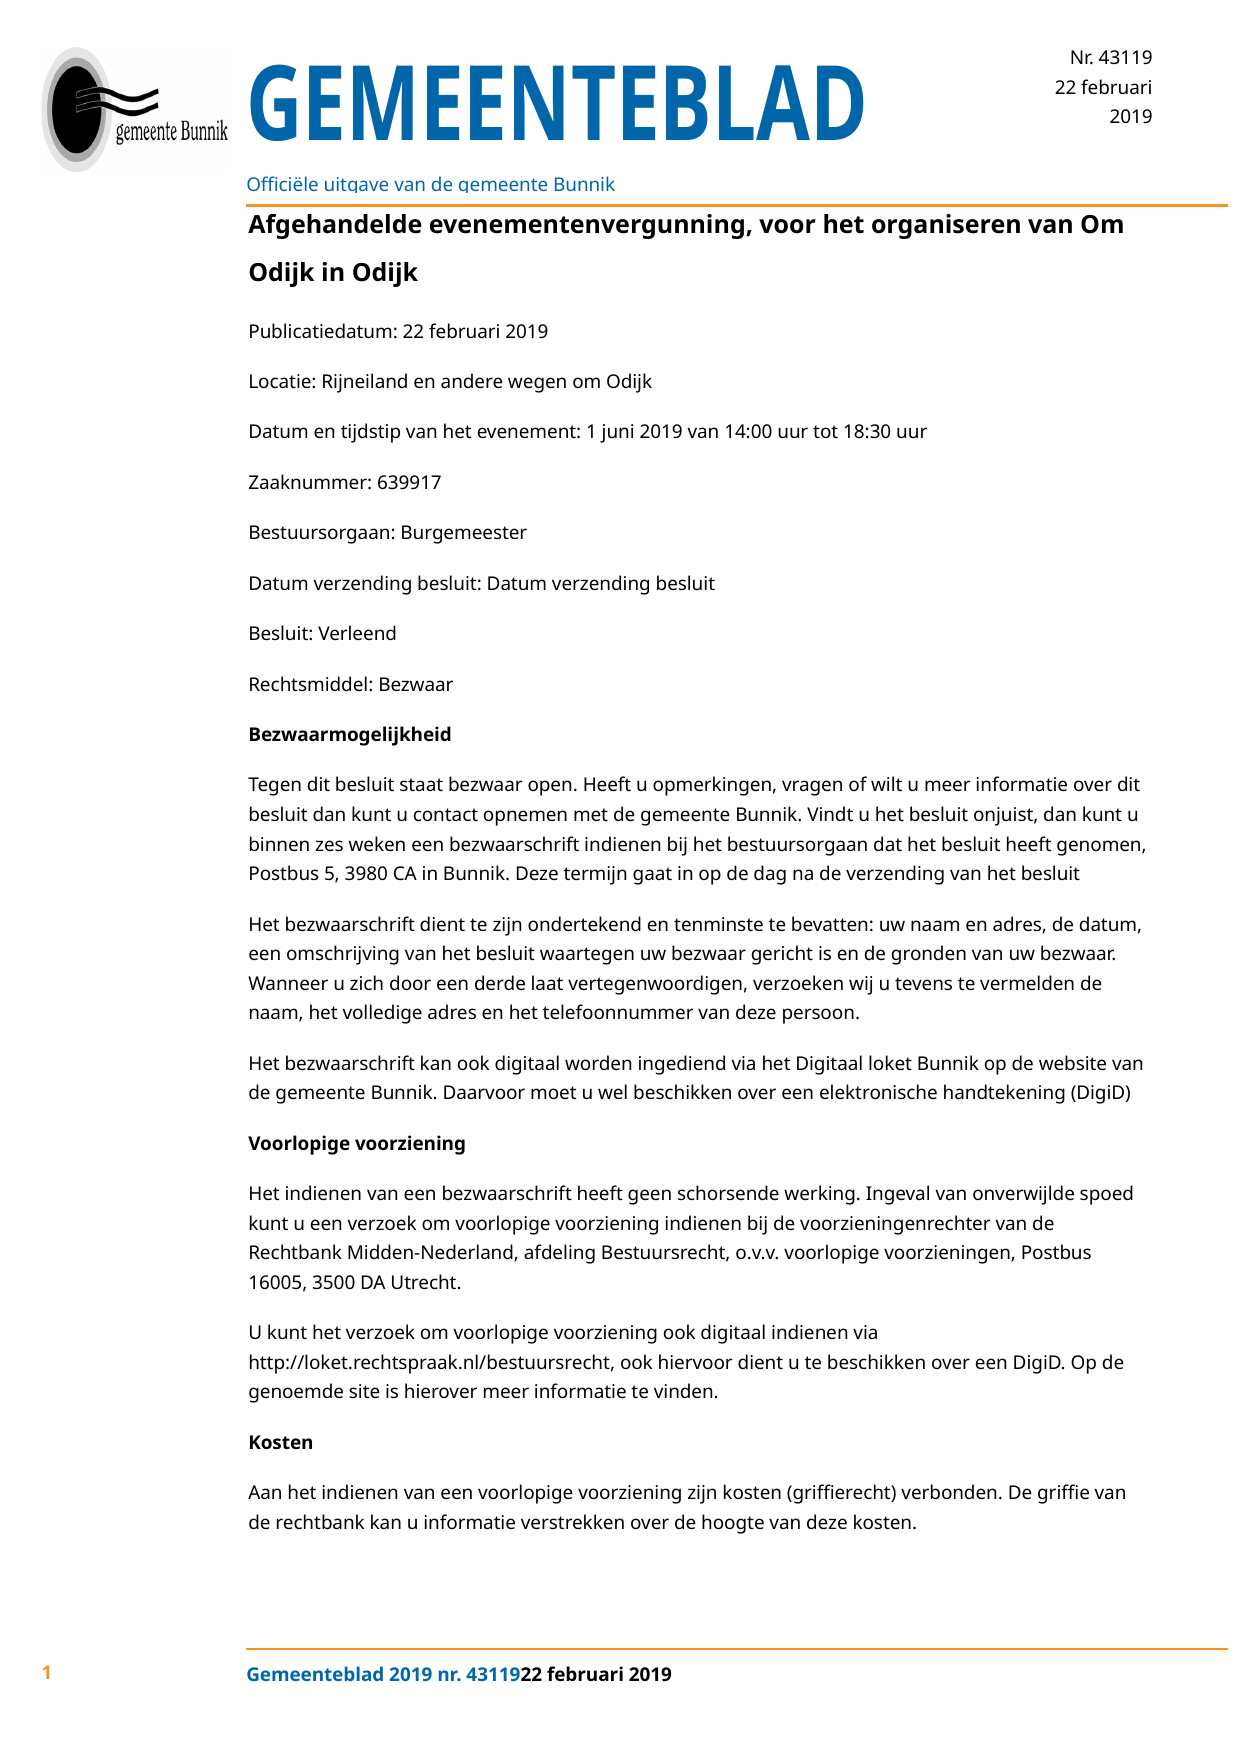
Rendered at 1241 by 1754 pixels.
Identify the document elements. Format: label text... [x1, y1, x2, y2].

text U kunt het verzoek om voorlopige voorziening ook digitaal indienen via http://loket.rechtspraak.nl/bestuursrecht, ook hiervoor dient u te beschikken over een DigiD. Op de genoemde site is hierover meer informatie te vinden. [248, 1319, 1152, 1404]
text Tegen dit besluit staat bezwaar open. Heeft u opmerkingen, vragen of wilt u meer informatie over dit besluit dan kunt u contact opnemen met de gemeente Bunnik. Vindt u het besluit onjuist, dan kunt u binnen zes weken een bezwaarschrift indienen bij het bestuursorgaan dat het besluit heeft genomen, Postbus 5, 3980 CA in Bunnik. Deze termijn gaat in op de dag na de verzending van het besluit [248, 772, 1152, 886]
text Bezwaarmogelijkheid [248, 721, 1152, 747]
text Het bezwaarschrift dient te zijn ondertekend en tenminste te bevatten: uw naam en adres, de datum, een omschrijving van het besluit waartegen uw bezwaar gericht is en de gronden van uw bezwaar. Wanneer u zich door een derde laat vertegenwoordigen, verzoeken wij u tevens te vermelden de naam, het volledige adres en het telefoonnummer van deze persoon. [248, 911, 1152, 1025]
text Afgehandelde evenementenvergunning, voor het organiseren van Om Odijk in Odijk [248, 207, 1152, 288]
text Voorlopige voorziening [248, 1130, 1152, 1156]
text Locatie: Rijneiland en andere wegen om Odijk [248, 368, 1152, 394]
text Besluit: Verleend [248, 620, 1152, 646]
text Aan het indienen van een voorlopige voorziening zijn kosten (griffierecht) verbonden. De griffie van de rechtbank kan u informatie verstrekken over de hoogte van deze kosten. [248, 1479, 1152, 1535]
text Publicatiedatum: 22 februari 2019 [248, 318, 1152, 344]
text Bestuursorgaan: Burgemeester [248, 519, 1152, 545]
picture [41, 47, 231, 172]
text Datum verzending besluit: Datum verzending besluit [248, 570, 1152, 596]
text Datum en tijdstip van het evenement: 1 juni 2019 van 14:00 uur tot 18:30 uur [248, 419, 1152, 444]
text Rechtsmiddel: Bezwaar [248, 671, 1152, 697]
text Zaaknummer: 639917 [248, 469, 1152, 495]
text Het indienen van een bezwaarschrift heeft geen schorsende werking. Ingeval van onverwijlde spoed kunt u een verzoek om voorlopige voorziening indienen bij de voorzieningenrechter van de Rechtbank Midden-Nederland, afdeling Bestuursrecht, o.v.v. voorlopige voorzieningen, Postbus 16005, 3500 DA Utrecht. [248, 1180, 1152, 1295]
text Kosten [248, 1429, 1152, 1455]
text Het bezwaarschrift kan ook digitaal worden ingediend via het Digitaal loket Bunnik op de website van de gemeente Bunnik. Daarvoor moet u wel beschikken over een elektronische handtekening (DigiD) [248, 1050, 1152, 1105]
